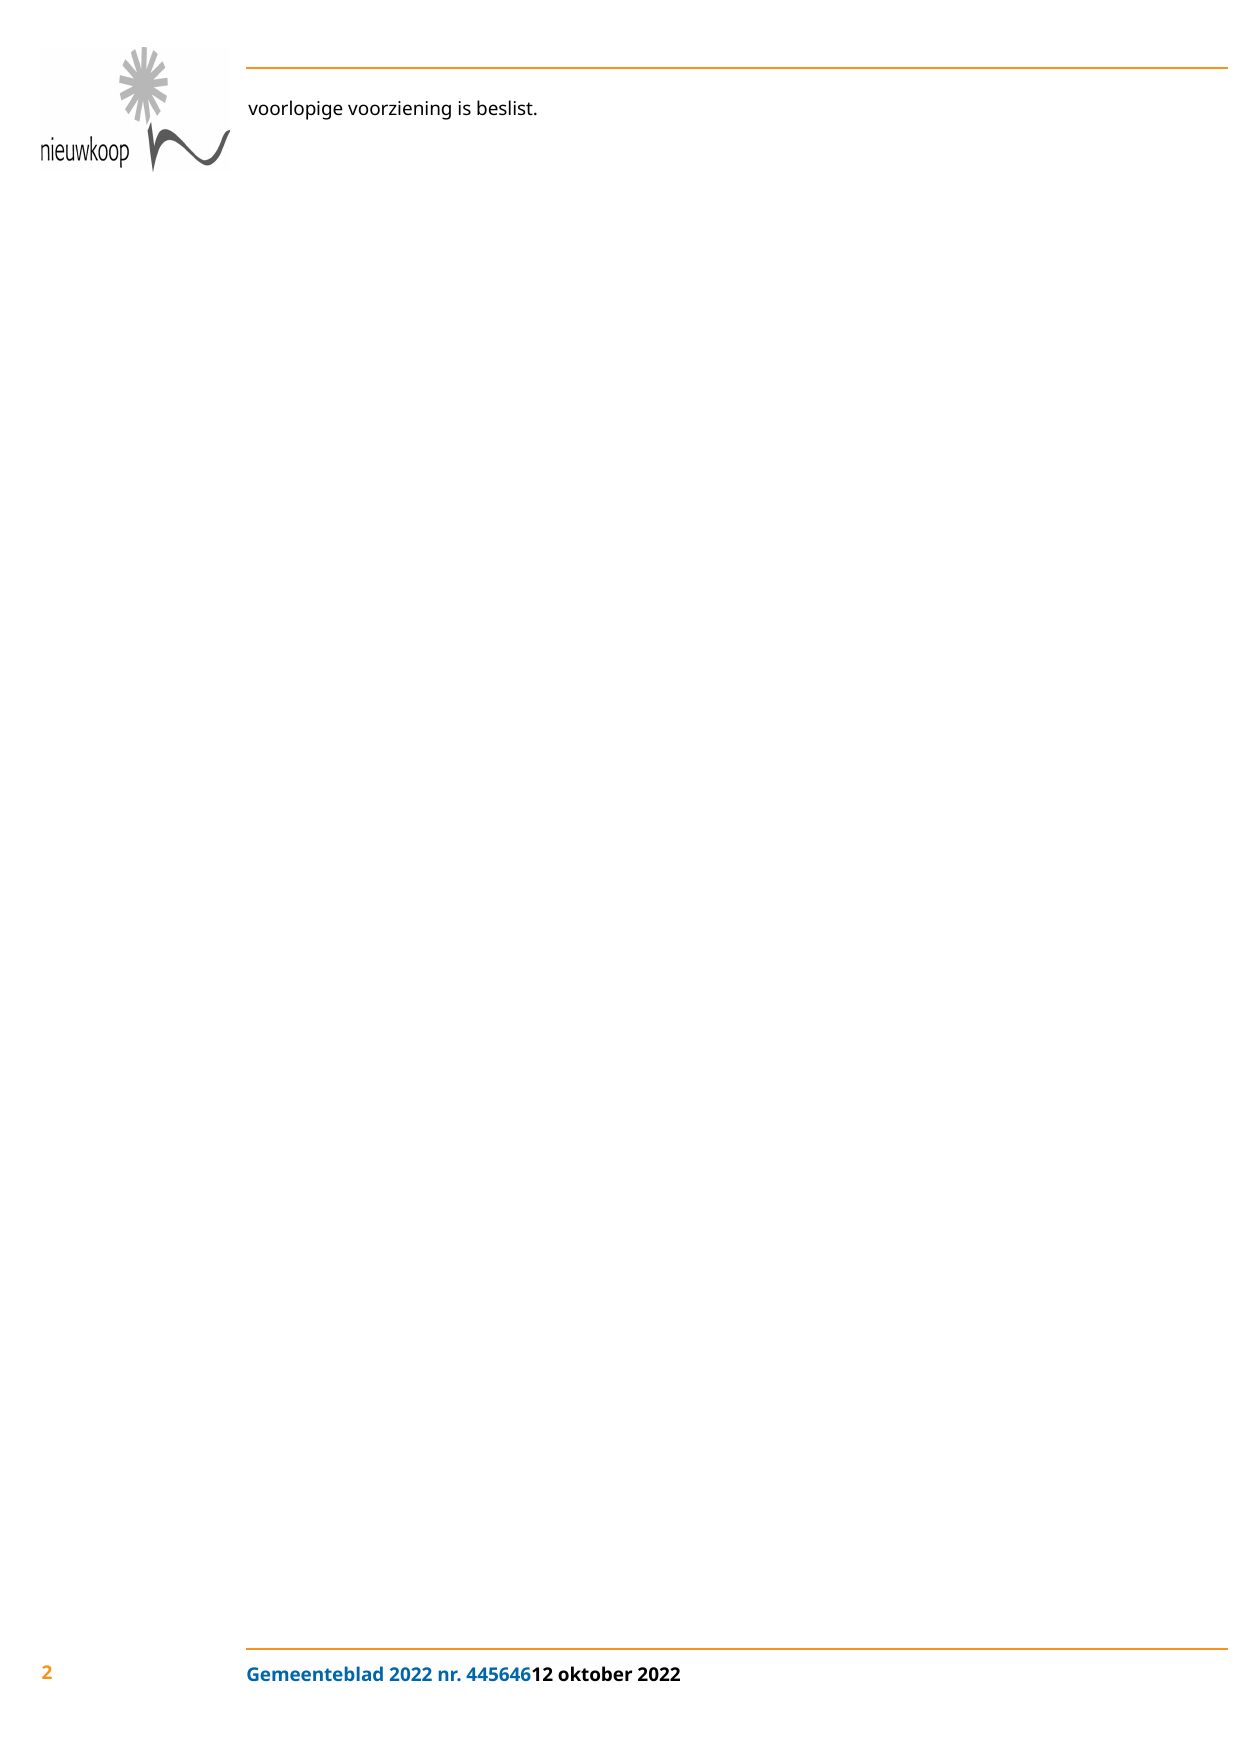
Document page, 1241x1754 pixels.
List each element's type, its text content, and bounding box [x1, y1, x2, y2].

text voorlopige voorziening is beslist. [248, 95, 1152, 121]
picture [41, 47, 231, 172]
